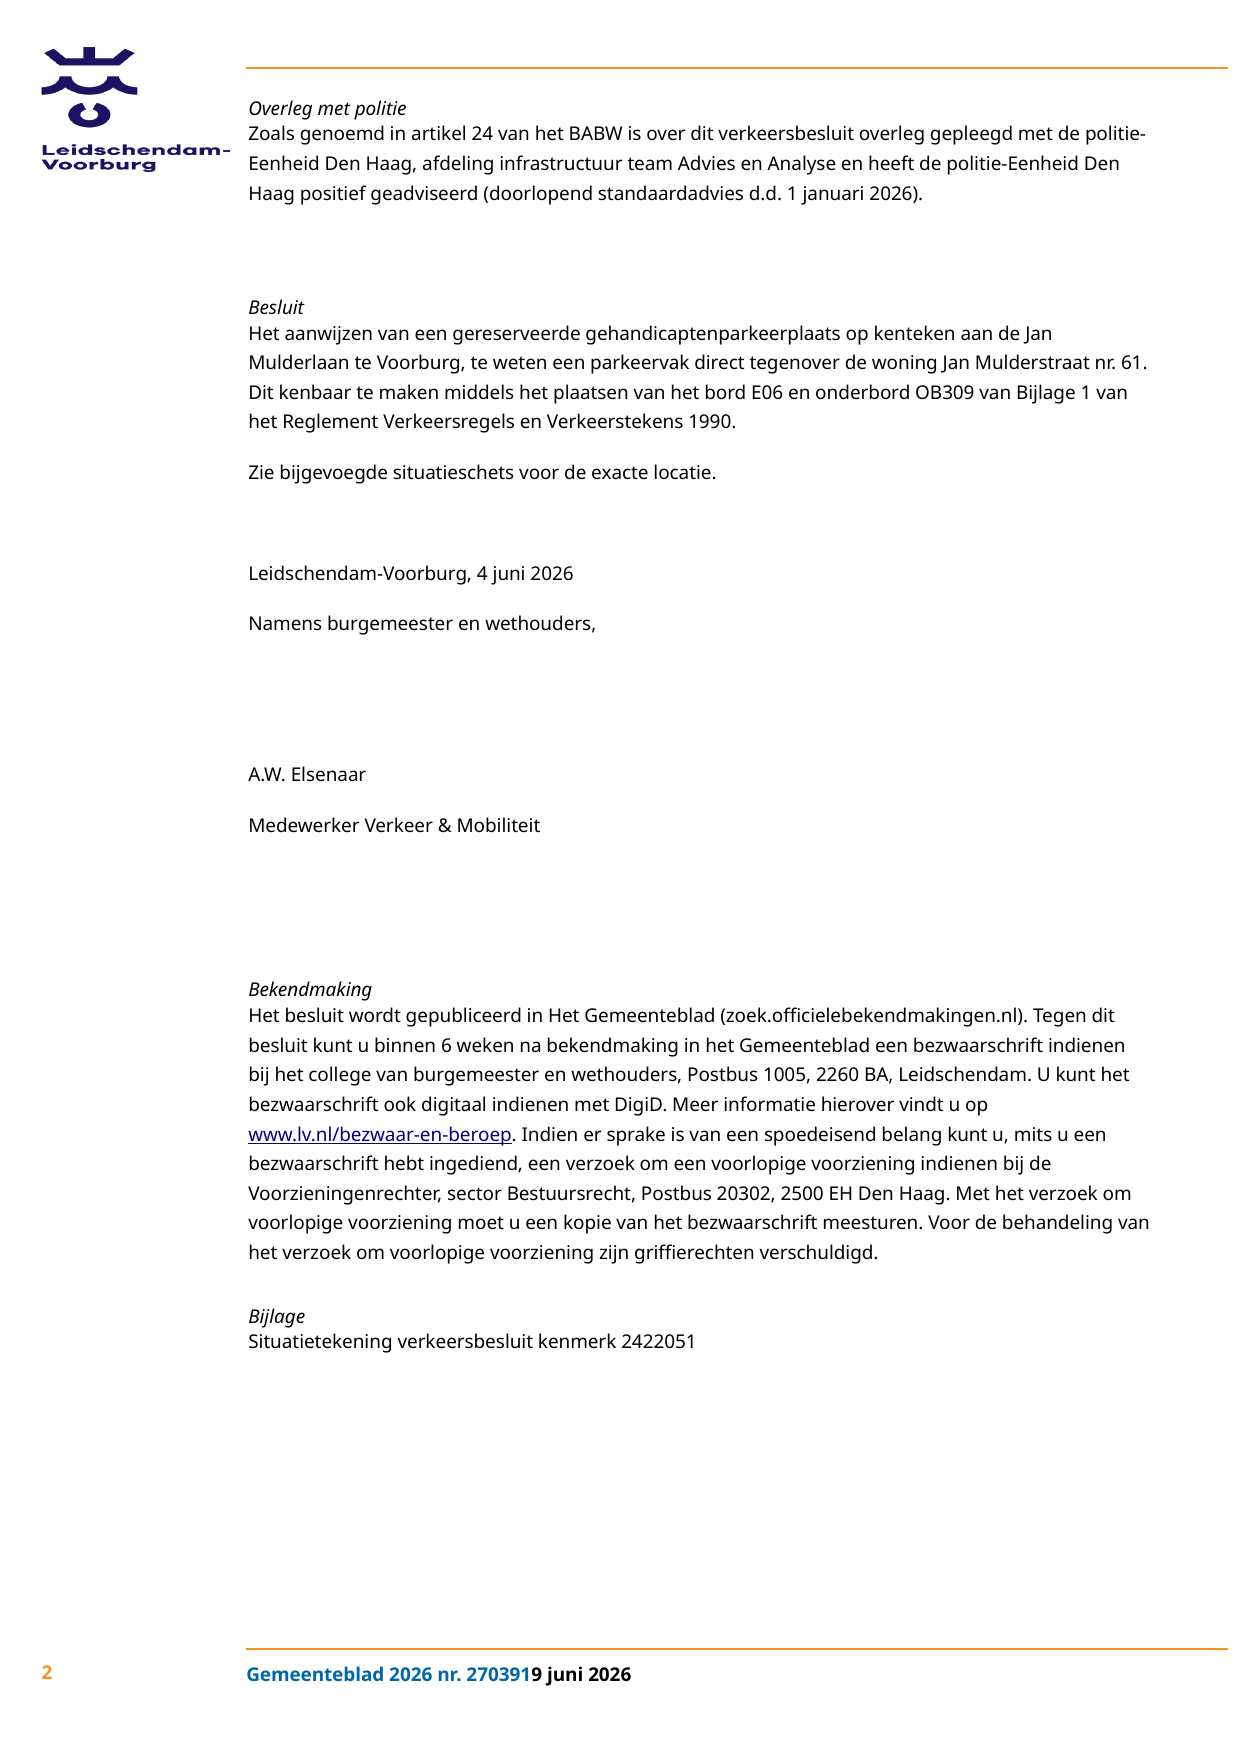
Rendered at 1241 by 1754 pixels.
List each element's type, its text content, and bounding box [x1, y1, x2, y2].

text Situatietekening verkeersbesluit kenmerk 2422051 [248, 1329, 1152, 1354]
text Namens burgemeester en wethouders, [248, 610, 1152, 636]
text Zoals genoemd in artikel 24 van het BABW is over dit verkeersbesluit overleg gepleegd met de politie-Eenheid Den Haag, afdeling infrastructuur team Advies en Analyse en heeft de politie-Eenheid Den Haag positief geadviseerd (doorlopend standaardadvies d.d. 1 januari 2026). [248, 121, 1152, 205]
text Bijlage [248, 1303, 1152, 1329]
text Besluit [248, 294, 1152, 320]
text A.W. Elsenaar [248, 761, 1152, 787]
text Overleg met politie [248, 95, 1152, 121]
text Het aanwijzen van een gereserveerde gehandicaptenparkeerplaats op kenteken aan de Jan Mulderlaan te Voorburg, te weten een parkeervak direct tegenover de woning Jan Mulderstraat nr. 61. Dit kenbaar te maken middels het plaatsen van het bord E06 en onderbord OB309 van Bijlage 1 van het Reglement Verkeersregels en Verkeerstekens 1990. [248, 320, 1152, 434]
text Bekendmaking [248, 977, 1152, 1002]
text Zie bijgevoegde situatieschets voor de exacte locatie. [248, 459, 1152, 485]
text Leidschendam-Voorburg, 4 juni 2026 [248, 560, 1152, 586]
text Medewerker Verkeer & Mobiliteit [248, 812, 1152, 838]
text Het besluit wordt gepubliceerd in Het Gemeenteblad (zoek.officielebekendmakingen.nl). Tegen dit besluit kunt u binnen 6 weken na bekendmaking in het Gemeenteblad een bezwaarschrift indienen bij het college van burgemeester en wethouders, Postbus 1005, 2260 BA, Leidschendam. U kunt het bezwaarschrift ook digitaal indienen met DigiD. Meer informatie hierover vindt u op www.lv.nl/bezwaar-en-beroep. Indien er sprake is van een spoedeisend belang kunt u, mits u een bezwaarschrift hebt ingediend, een verzoek om een voorlopige voorziening indienen bij de Voorzieningenrechter, sector Bestuursrecht, Postbus 20302, 2500 EH Den Haag. Met het verzoek om voorlopige voorziening moet u een kopie van het bezwaarschrift meesturen. Voor de behandeling van het verzoek om voorlopige voorziening zijn griffierechten verschuldigd. [248, 1002, 1152, 1265]
picture [41, 47, 231, 172]
